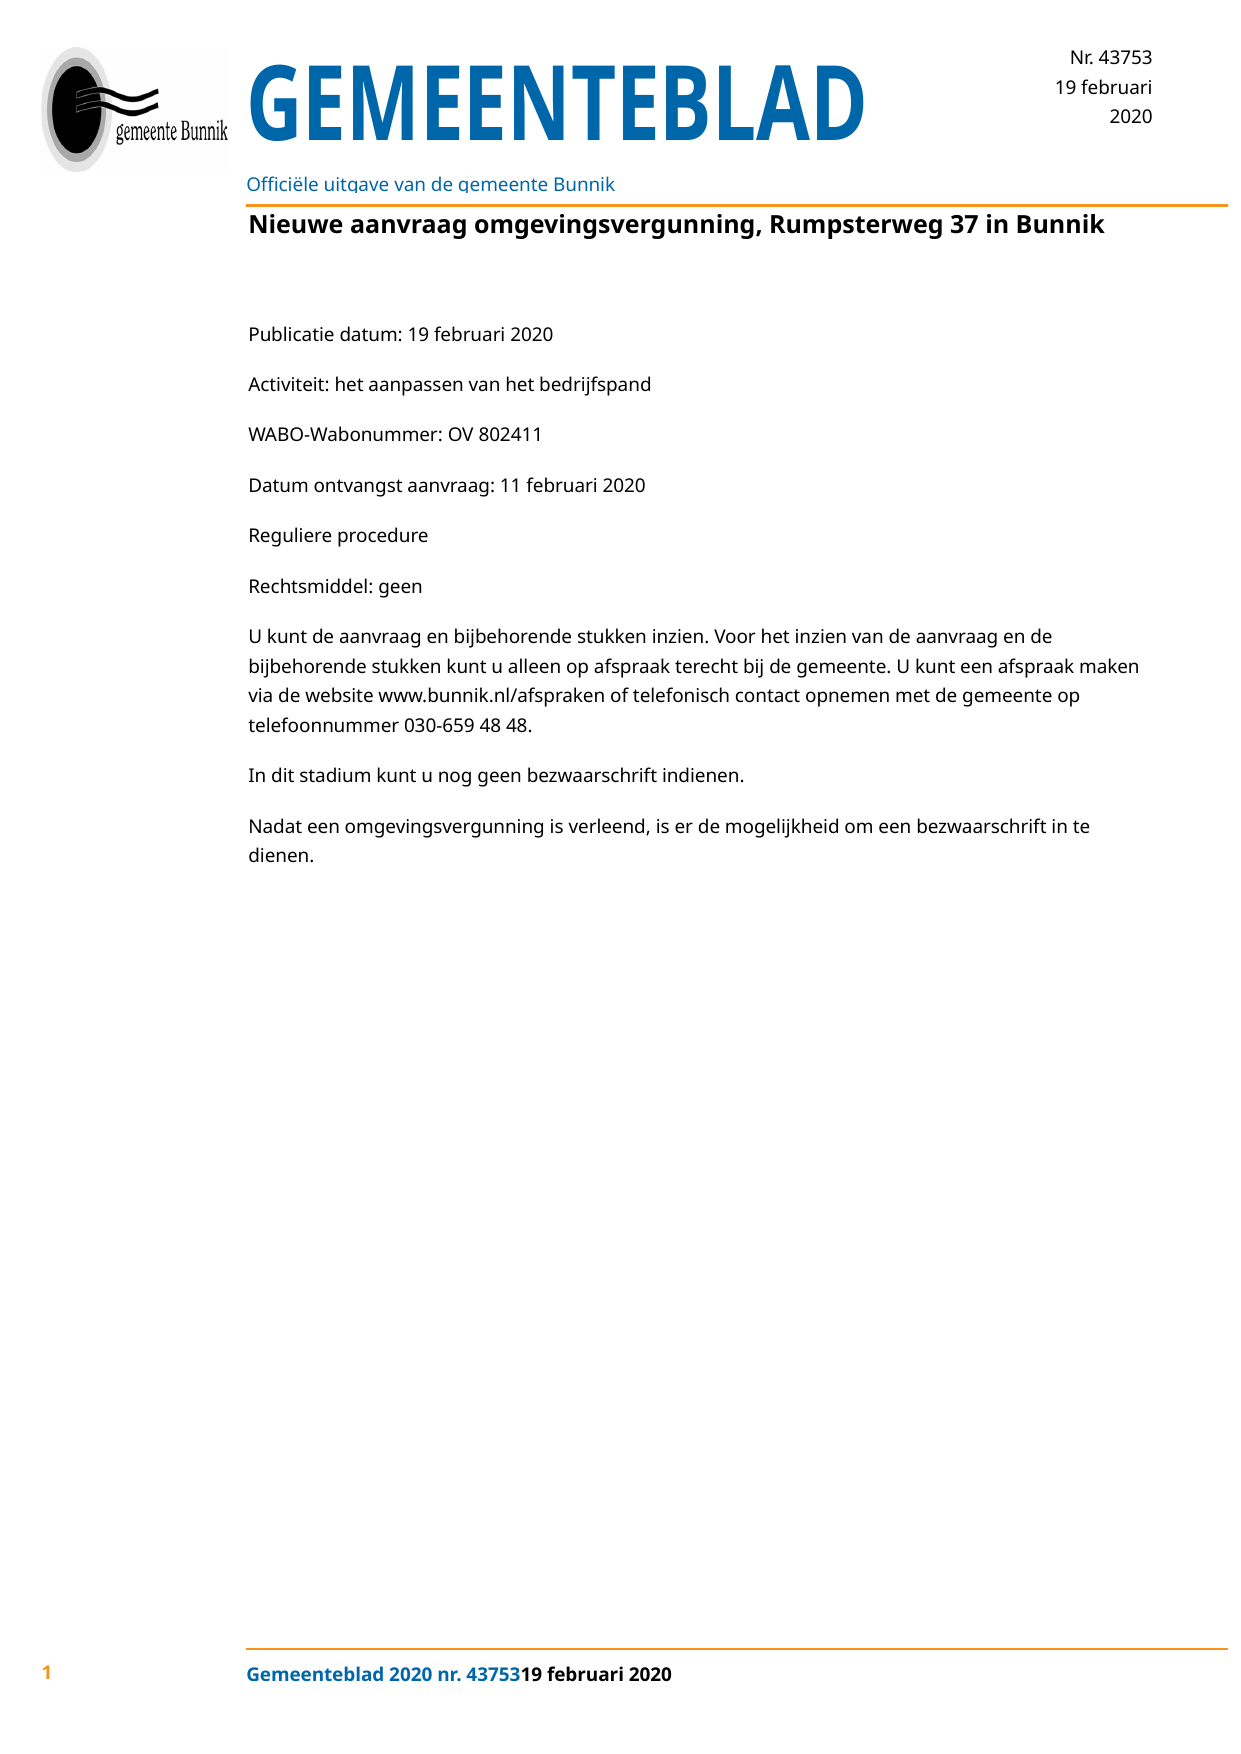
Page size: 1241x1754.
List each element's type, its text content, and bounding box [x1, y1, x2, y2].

text In dit stadium kunt u nog geen bezwaarschrift indienen. [248, 762, 1152, 788]
text WABO-Wabonummer: OV 802411 [248, 422, 1152, 447]
text Nieuwe aanvraag omgevingsvergunning, Rumpsterweg 37 in Bunnik [248, 207, 1152, 241]
text Datum ontvangst aanvraag: 11 februari 2020 [248, 472, 1152, 498]
text Activiteit: het aanpassen van het bedrijfspand [248, 371, 1152, 397]
picture [41, 47, 231, 172]
text Rechtsmiddel: geen [248, 573, 1152, 598]
text Publicatie datum: 19 februari 2020 [248, 321, 1152, 346]
text Nadat een omgevingsvergunning is verleend, is er de mogelijkheid om een bezwaarschrift in te dienen. [248, 813, 1152, 868]
text Reguliere procedure [248, 522, 1152, 548]
text U kunt de aanvraag en bijbehorende stukken inzien. Voor het inzien van de aanvraag en de bijbehorende stukken kunt u alleen op afspraak terecht bij de gemeente. U kunt een afspraak maken via de website www.bunnik.nl/afspraken of telefonisch contact opnemen met de gemeente op telefoonnummer 030-659 48 48. [248, 623, 1152, 738]
